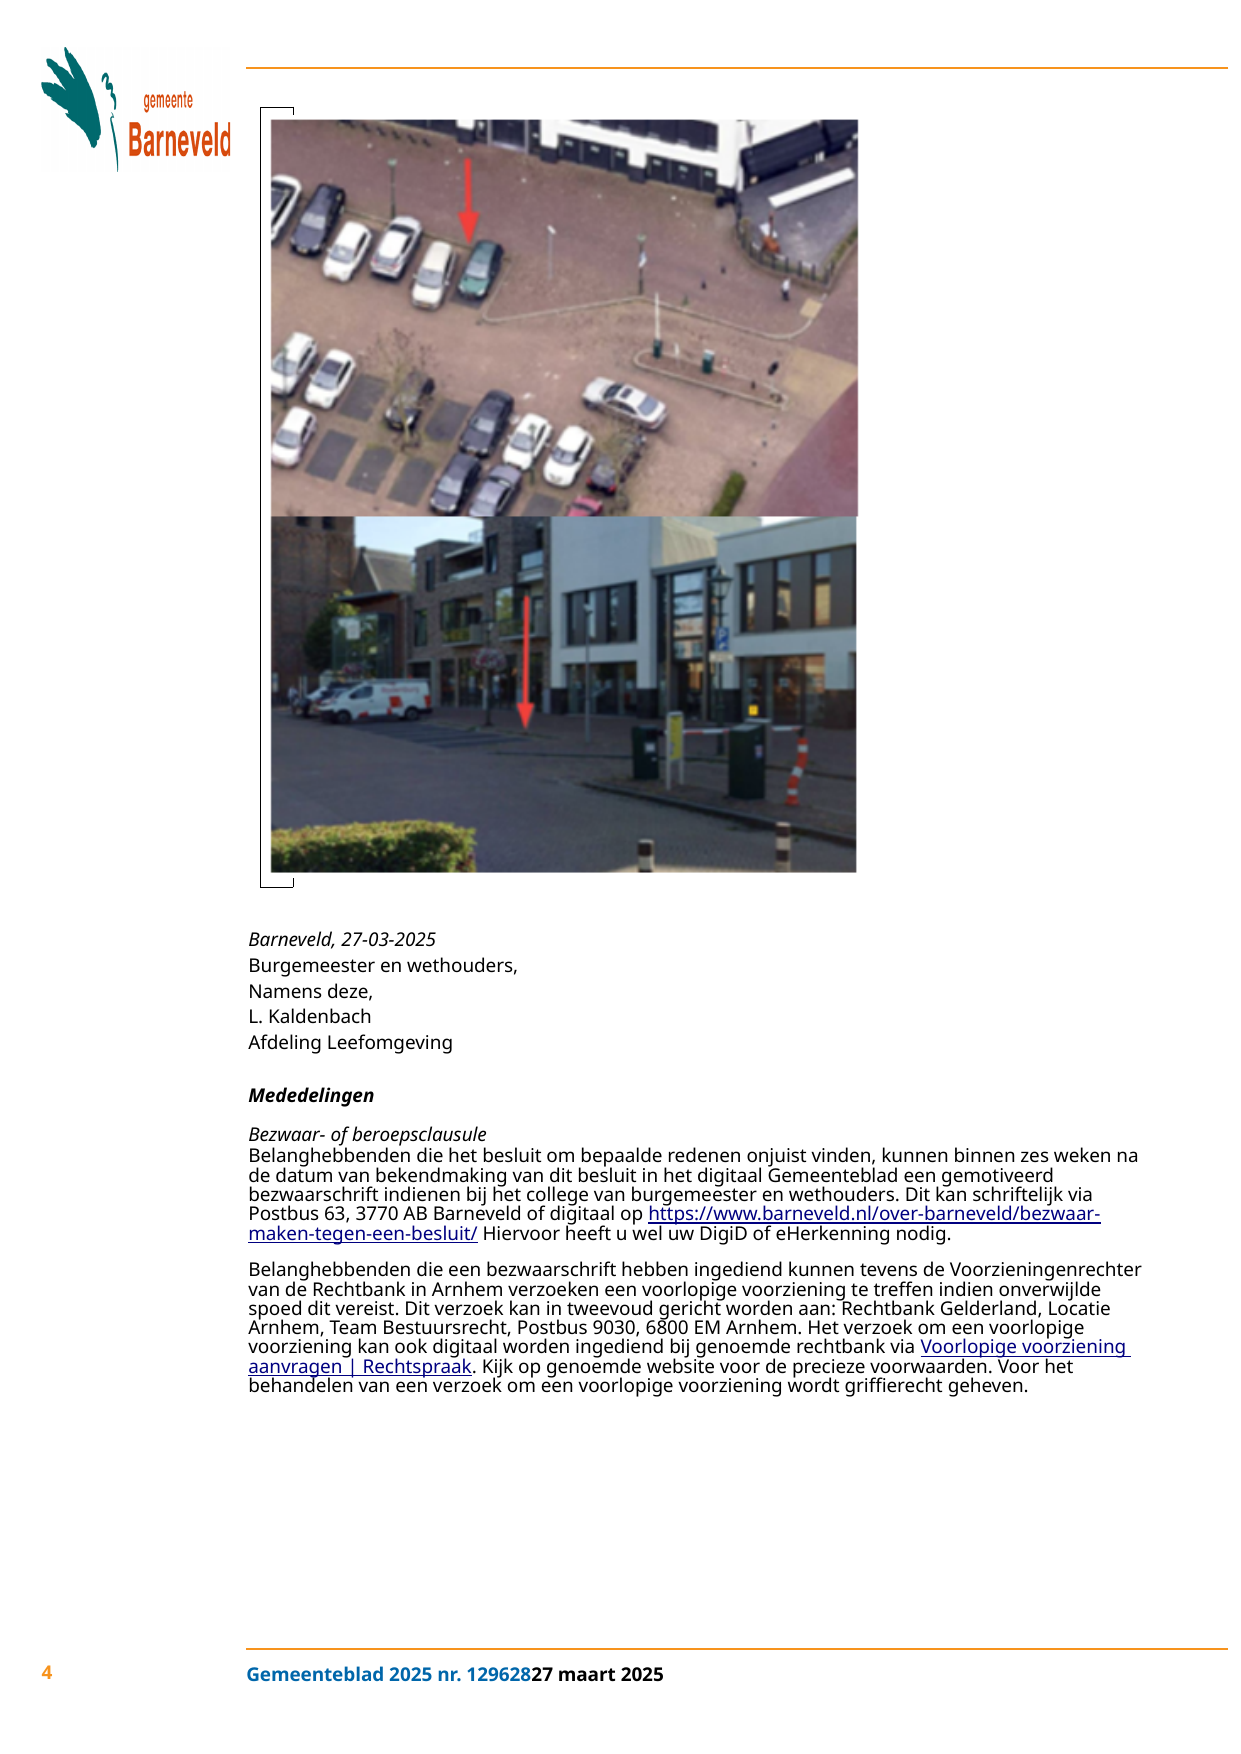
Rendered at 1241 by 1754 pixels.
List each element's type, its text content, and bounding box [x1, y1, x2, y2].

text Burgemeester en wethouders, [248, 952, 1152, 978]
text Barneveld, 27-03-2025 [248, 927, 1152, 952]
text Mededelingen [248, 1082, 1152, 1108]
text Belanghebbenden die het besluit om bepaalde redenen onjuist vinden, kunnen binnen zes weken na de datum van bekendmaking van dit besluit in het digitaal Gemeenteblad een gemotiveerd bezwaarschrift indienen bij het college van burgemeester en wethouders. Dit kan schriftelijk via Postbus 63, 3770 AB Barneveld of digitaal op https://www.barneveld.nl/over-barneveld/bezwaar-maken-tegen-een-besluit/ Hiervoor heeft u wel uw DigiD of eHerkenning nodig. [248, 1147, 1152, 1244]
picture [268, 115, 860, 878]
text Namens deze, [248, 978, 1152, 1004]
text Bezwaar- of beroepsclausule [248, 1122, 1152, 1147]
text Belanghebbenden die een bezwaarschrift hebben ingediend kunnen tevens de Voorzieningenrechter van de Rechtbank in Arnhem verzoeken een voorlopige voorziening te treffen indien onverwijlde spoed dit vereist. Dit verzoek kan in tweevoud gericht worden aan: Rechtbank Gelderland, Locatie Arnhem, Team Bestuursrecht, Postbus 9030, 6800 EM Arnhem. Het verzoek om een voorlopige voorziening kan ook digitaal worden ingediend bij genoemde rechtbank via Voorlopige voorziening aanvragen | Rechtspraak. Kijk op genoemde website voor de precieze voorwaarden. Voor het behandelen van een verzoek om een voorlopige voorziening wordt griffierecht geheven. [248, 1261, 1152, 1396]
picture [41, 47, 231, 172]
text Afdeling Leefomgeving [248, 1029, 1152, 1055]
text L. Kaldenbach [248, 1004, 1152, 1029]
